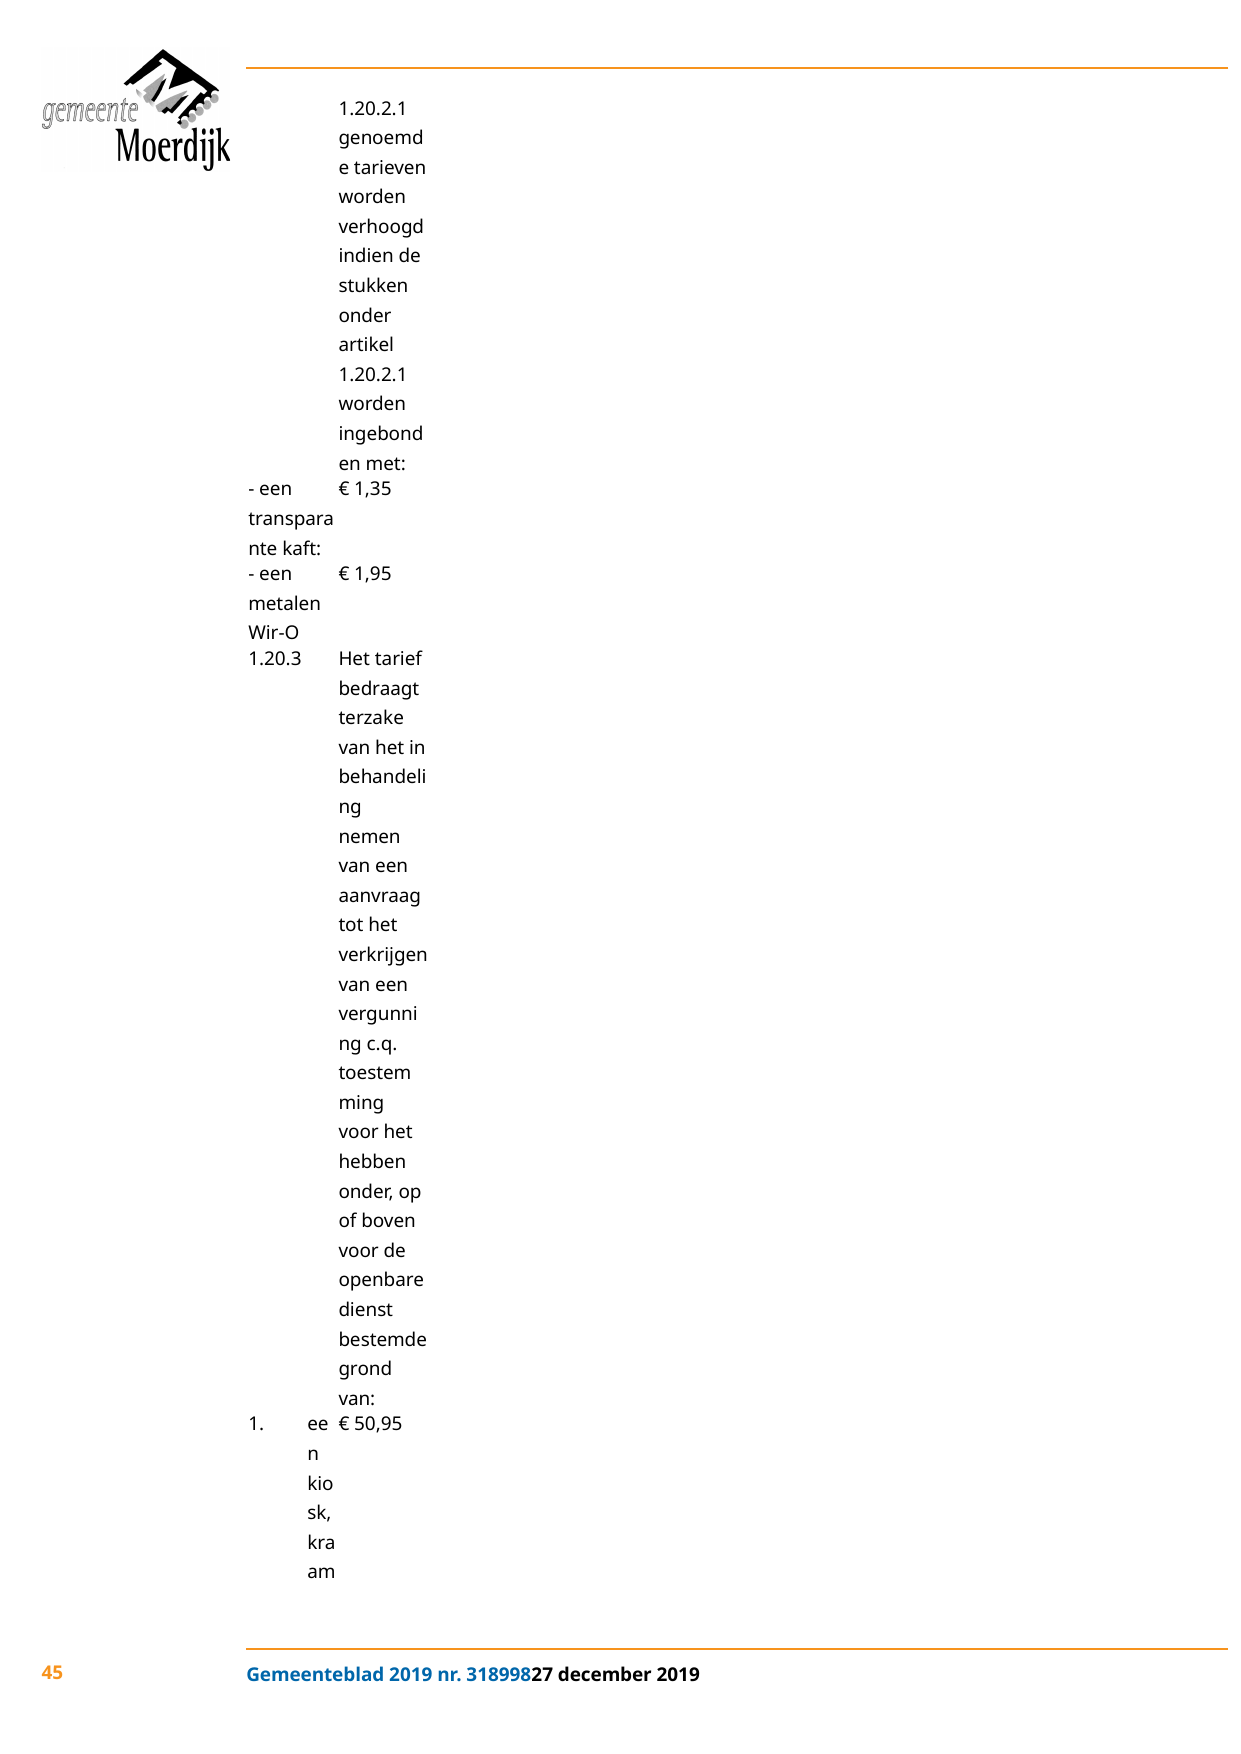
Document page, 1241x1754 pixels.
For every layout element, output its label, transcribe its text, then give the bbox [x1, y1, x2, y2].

table_cell [429, 645, 519, 1411]
picture [41, 47, 231, 172]
table_cell een kiosk, kraam [248, 1411, 338, 1584]
table_cell - een metalen Wir-O [248, 560, 338, 645]
table_cell 1.20.3 [248, 645, 338, 1411]
table_cell [429, 95, 519, 476]
table_cell [248, 95, 338, 476]
table_cell - een transparante kaft: [248, 476, 338, 560]
table_cell 1.20.2.1 genoemde tarieven worden verhoogd indien de stukken onder artikel 1.20.2.1 worden ingebonden met: [338, 95, 429, 476]
table_cell € 1,35 [338, 476, 429, 560]
table_cell € 50,95 [338, 1411, 429, 1584]
table_cell € 1,95 [338, 560, 429, 645]
table_cell Het tarief bedraagt terzake van het in behandeling nemen van een aanvraag tot het verkrijgen van een vergunning c.q. toestemming voor het hebben onder, op of boven voor de openbare dienst bestemde grond van: [338, 645, 429, 1411]
